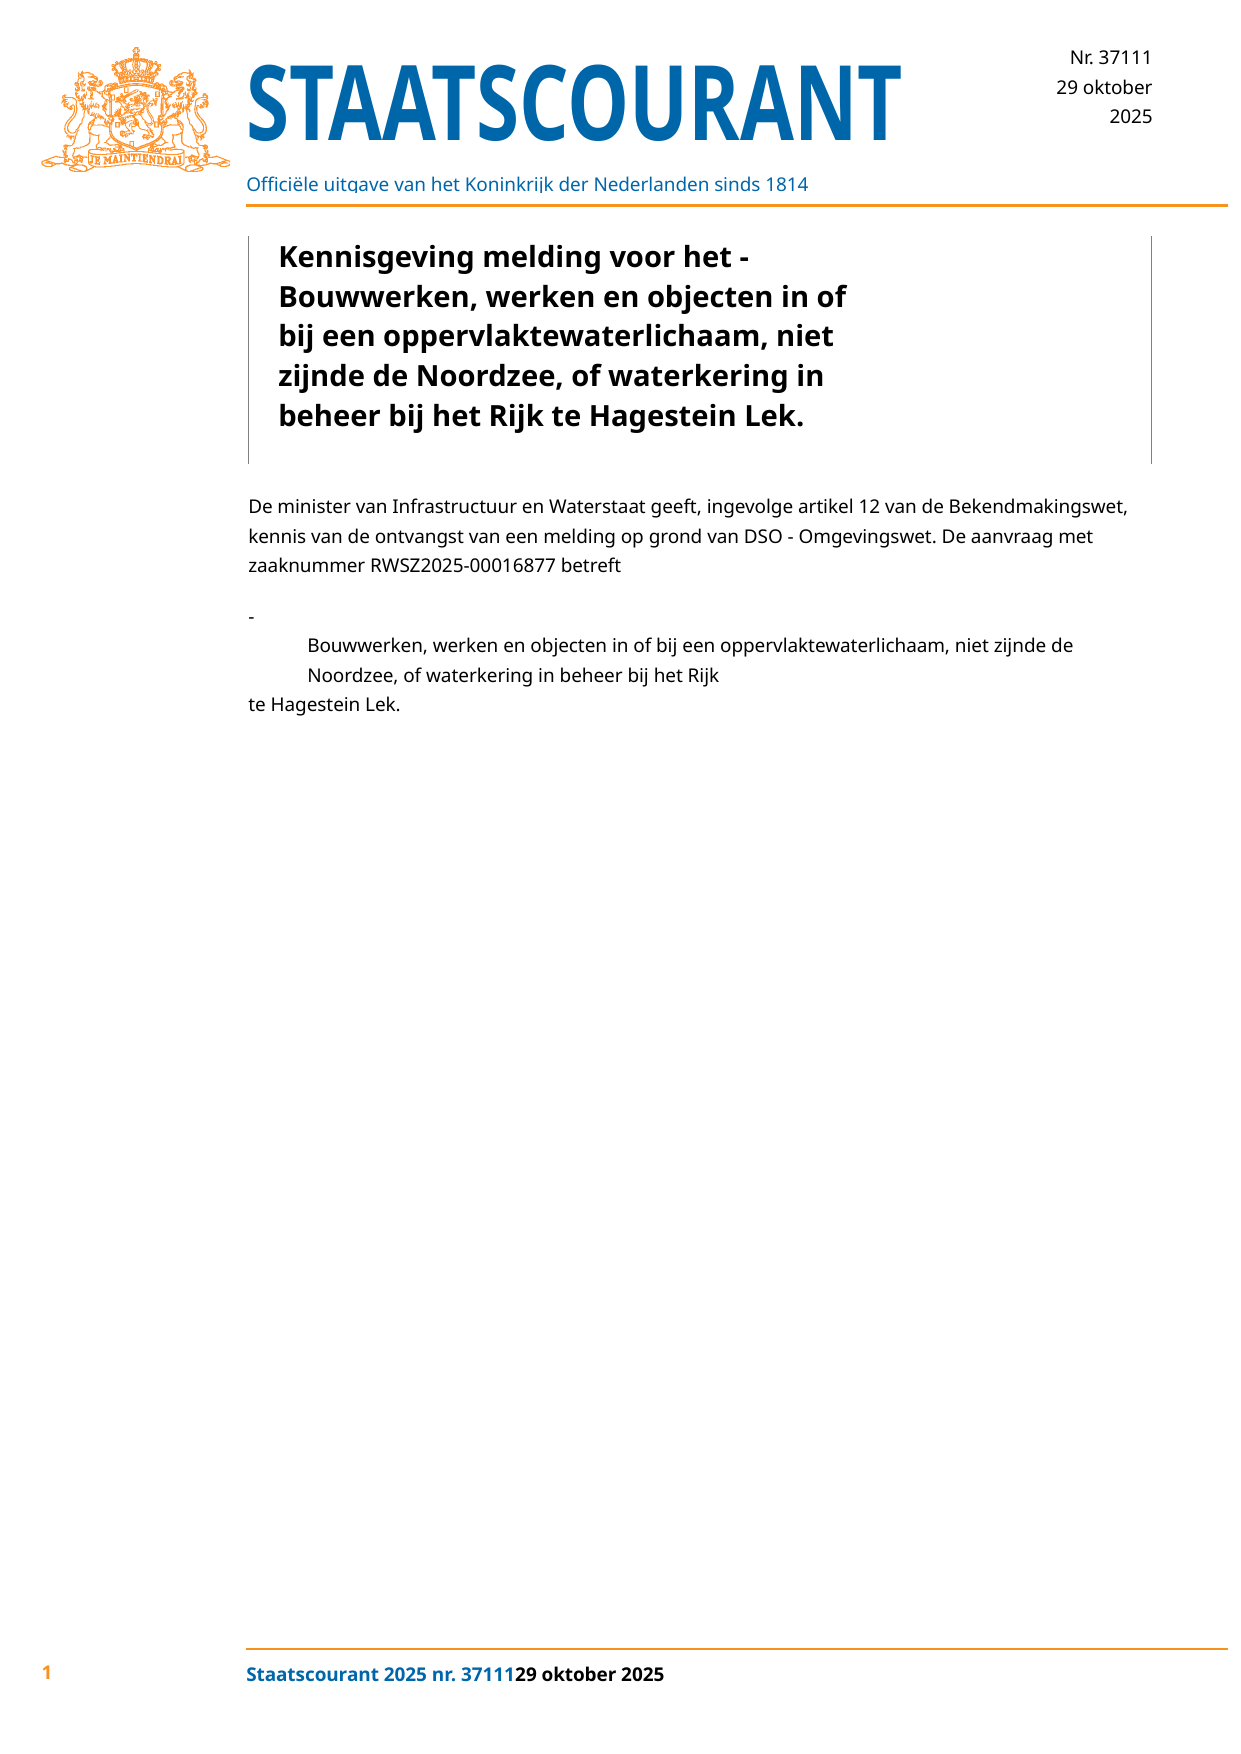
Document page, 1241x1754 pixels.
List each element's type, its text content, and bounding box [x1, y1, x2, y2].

text De minister van Infrastructuur en Waterstaat geeft, ingevolge artikel 12 van de Bekendmakingswet, kennis van de ontvangst van een melding op grond van DSO - Omgevingswet. De aanvraag met zaaknummer RWSZ2025-00016877 betreft [248, 493, 1152, 578]
picture [912, 236, 1090, 414]
text te Hagestein Lek. [248, 692, 1152, 717]
list Bouwwerken, werken en objecten in of bij een oppervlaktewaterlichaam, niet zijnde de Noordzee, of waterkering in beheer bij het Rijk [248, 632, 1152, 688]
table_header [1090, 236, 1151, 413]
table_header [850, 414, 1151, 464]
picture [41, 47, 231, 172]
table_header Kennisgeving melding voor het -Bouwwerken, werken en objecten in of bij een oppervlaktewaterlichaam, niet zijnde de Noordzee, of waterkering in beheer bij het Rijk te Hagestein Lek. [249, 236, 850, 464]
table_header [850, 236, 912, 413]
